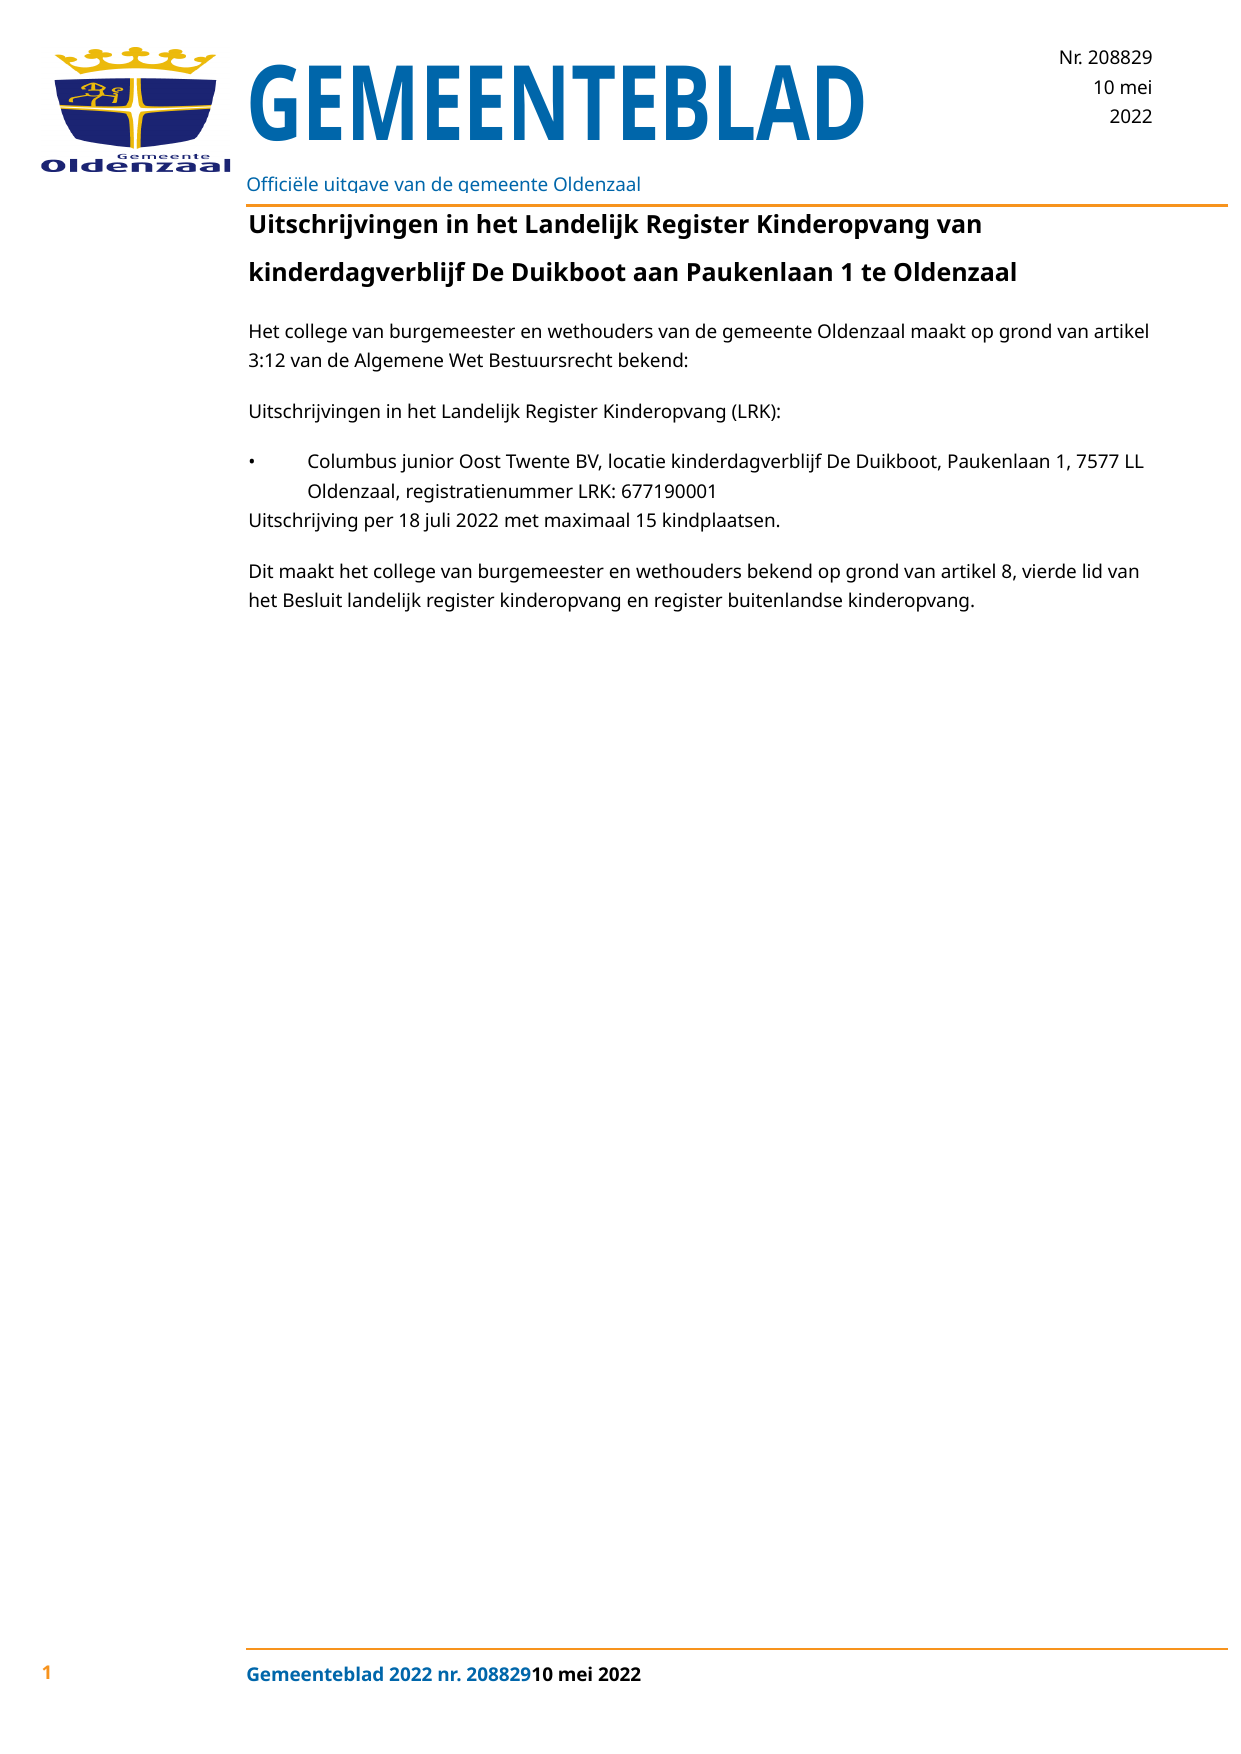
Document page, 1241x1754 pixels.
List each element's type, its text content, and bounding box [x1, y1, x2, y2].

text Uitschrijving per 18 juli 2022 met maximaal 15 kindplaatsen. [248, 507, 1152, 533]
text Dit maakt het college van burgemeester en wethouders bekend op grond van artikel 8, vierde lid van het Besluit landelijk register kinderopvang en register buitenlandse kinderopvang. [248, 558, 1152, 613]
text Uitschrijvingen in het Landelijk Register Kinderopvang (LRK): [248, 398, 1152, 424]
text Het college van burgemeester en wethouders van de gemeente Oldenzaal maakt op grond van artikel 3:12 van de Algemene Wet Bestuursrecht bekend: [248, 318, 1152, 373]
list Columbus junior Oost Twente BV, locatie kinderdagverblijf De Duikboot, Paukenlaan 1, 7577 LL Oldenzaal, registratienummer LRK: 677190001 [248, 448, 1152, 504]
picture [41, 47, 231, 172]
text Uitschrijvingen in het Landelijk Register Kinderopvang van kinderdagverblijf De Duikboot aan Paukenlaan 1 te Oldenzaal [248, 207, 1152, 288]
